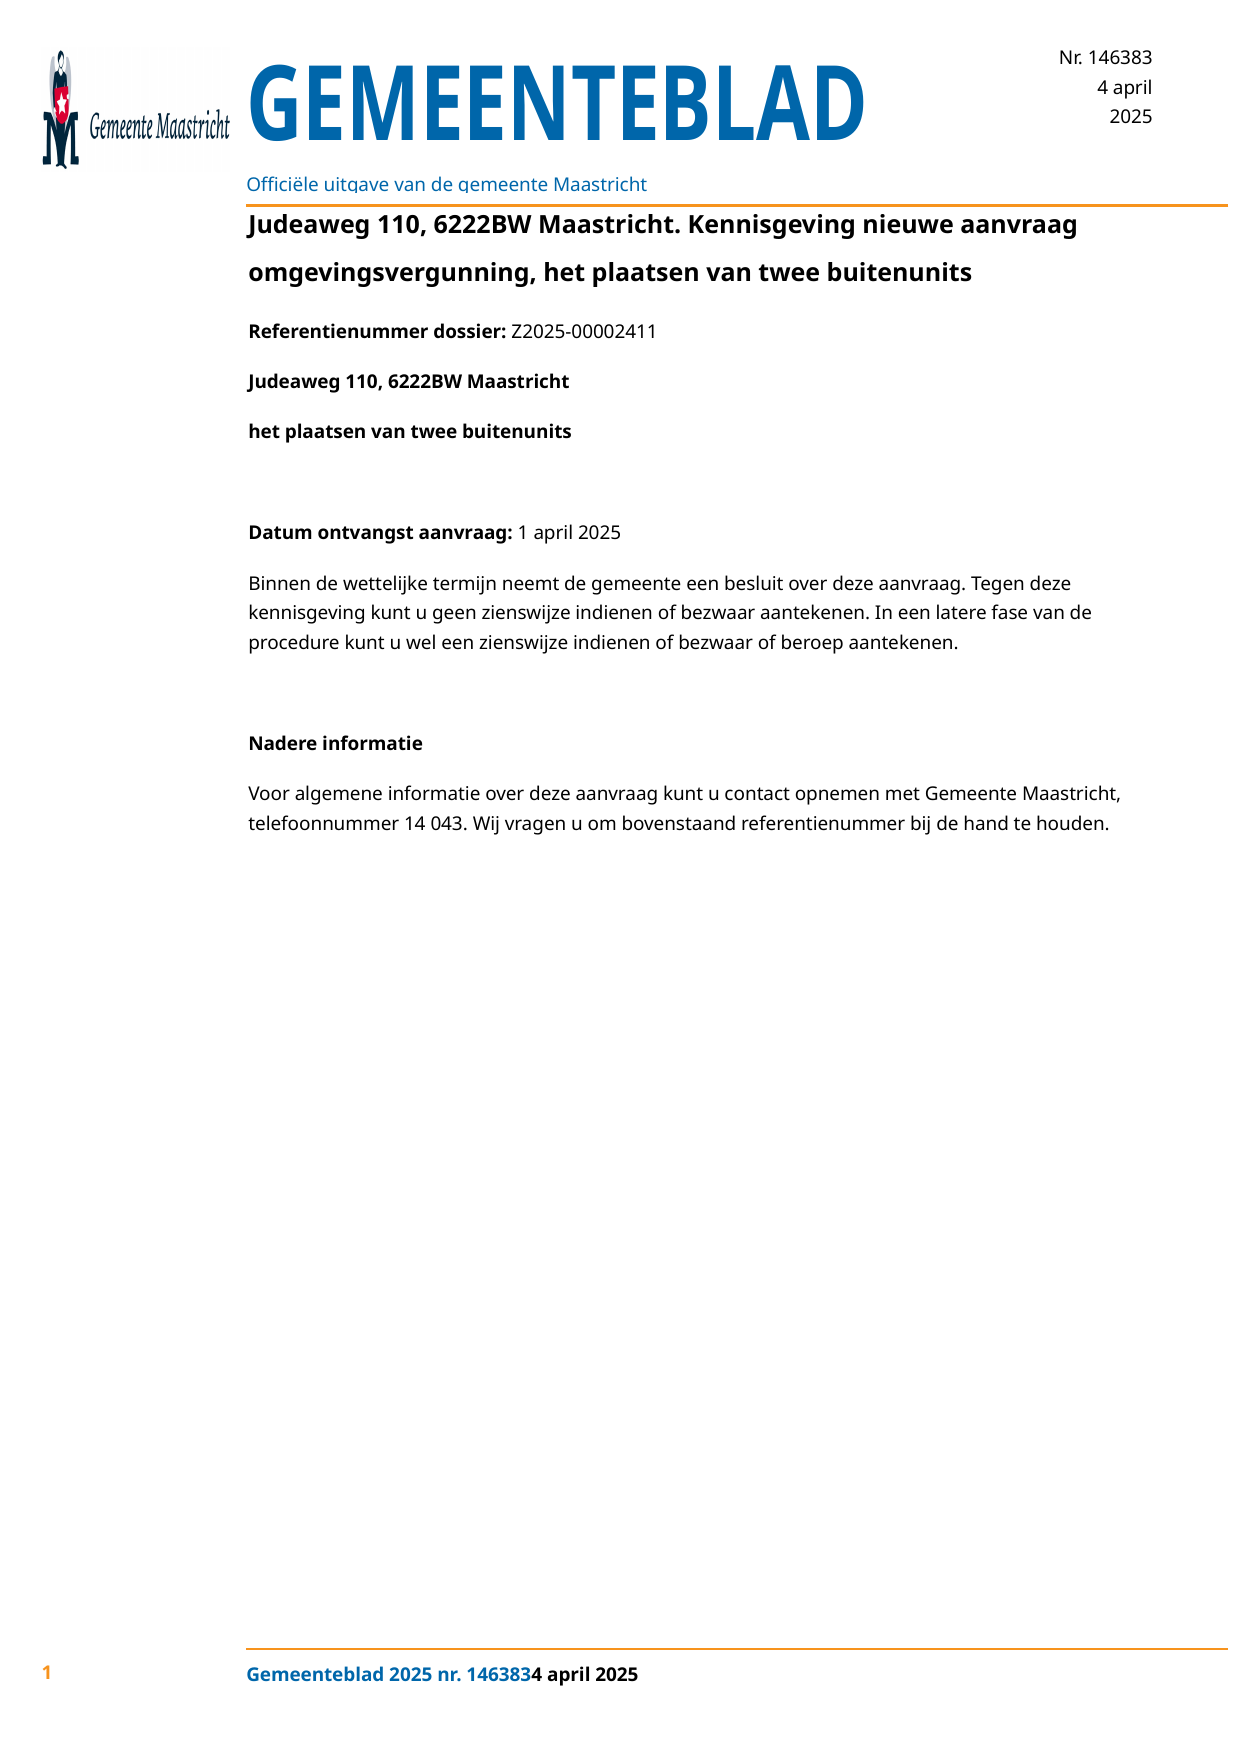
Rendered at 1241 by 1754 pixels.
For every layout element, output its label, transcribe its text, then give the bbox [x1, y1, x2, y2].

text Judeaweg 110, 6222BW Maastricht. Kennisgeving nieuwe aanvraag omgevingsvergunning, het plaatsen van twee buitenunits [248, 207, 1152, 288]
text Datum ontvangst aanvraag: 1 april 2025 [248, 519, 1152, 545]
text Judeaweg 110, 6222BW Maastricht [248, 368, 1152, 394]
picture [41, 47, 231, 172]
text Binnen de wettelijke termijn neemt de gemeente een besluit over deze aanvraag. Tegen deze kennisgeving kunt u geen zienswijze indienen of bezwaar aantekenen. In een latere fase van de procedure kunt u wel een zienswijze indienen of bezwaar of beroep aantekenen. [248, 570, 1152, 655]
text het plaatsen van twee buitenunits [248, 419, 1152, 444]
text Nadere informatie [248, 730, 1152, 756]
text Referentienummer dossier: Z2025-00002411 [248, 318, 1152, 344]
text Voor algemene informatie over deze aanvraag kunt u contact opnemen met Gemeente Maastricht, telefoonnummer 14 043. Wij vragen u om bovenstaand referentienummer bij de hand te houden. [248, 780, 1152, 836]
